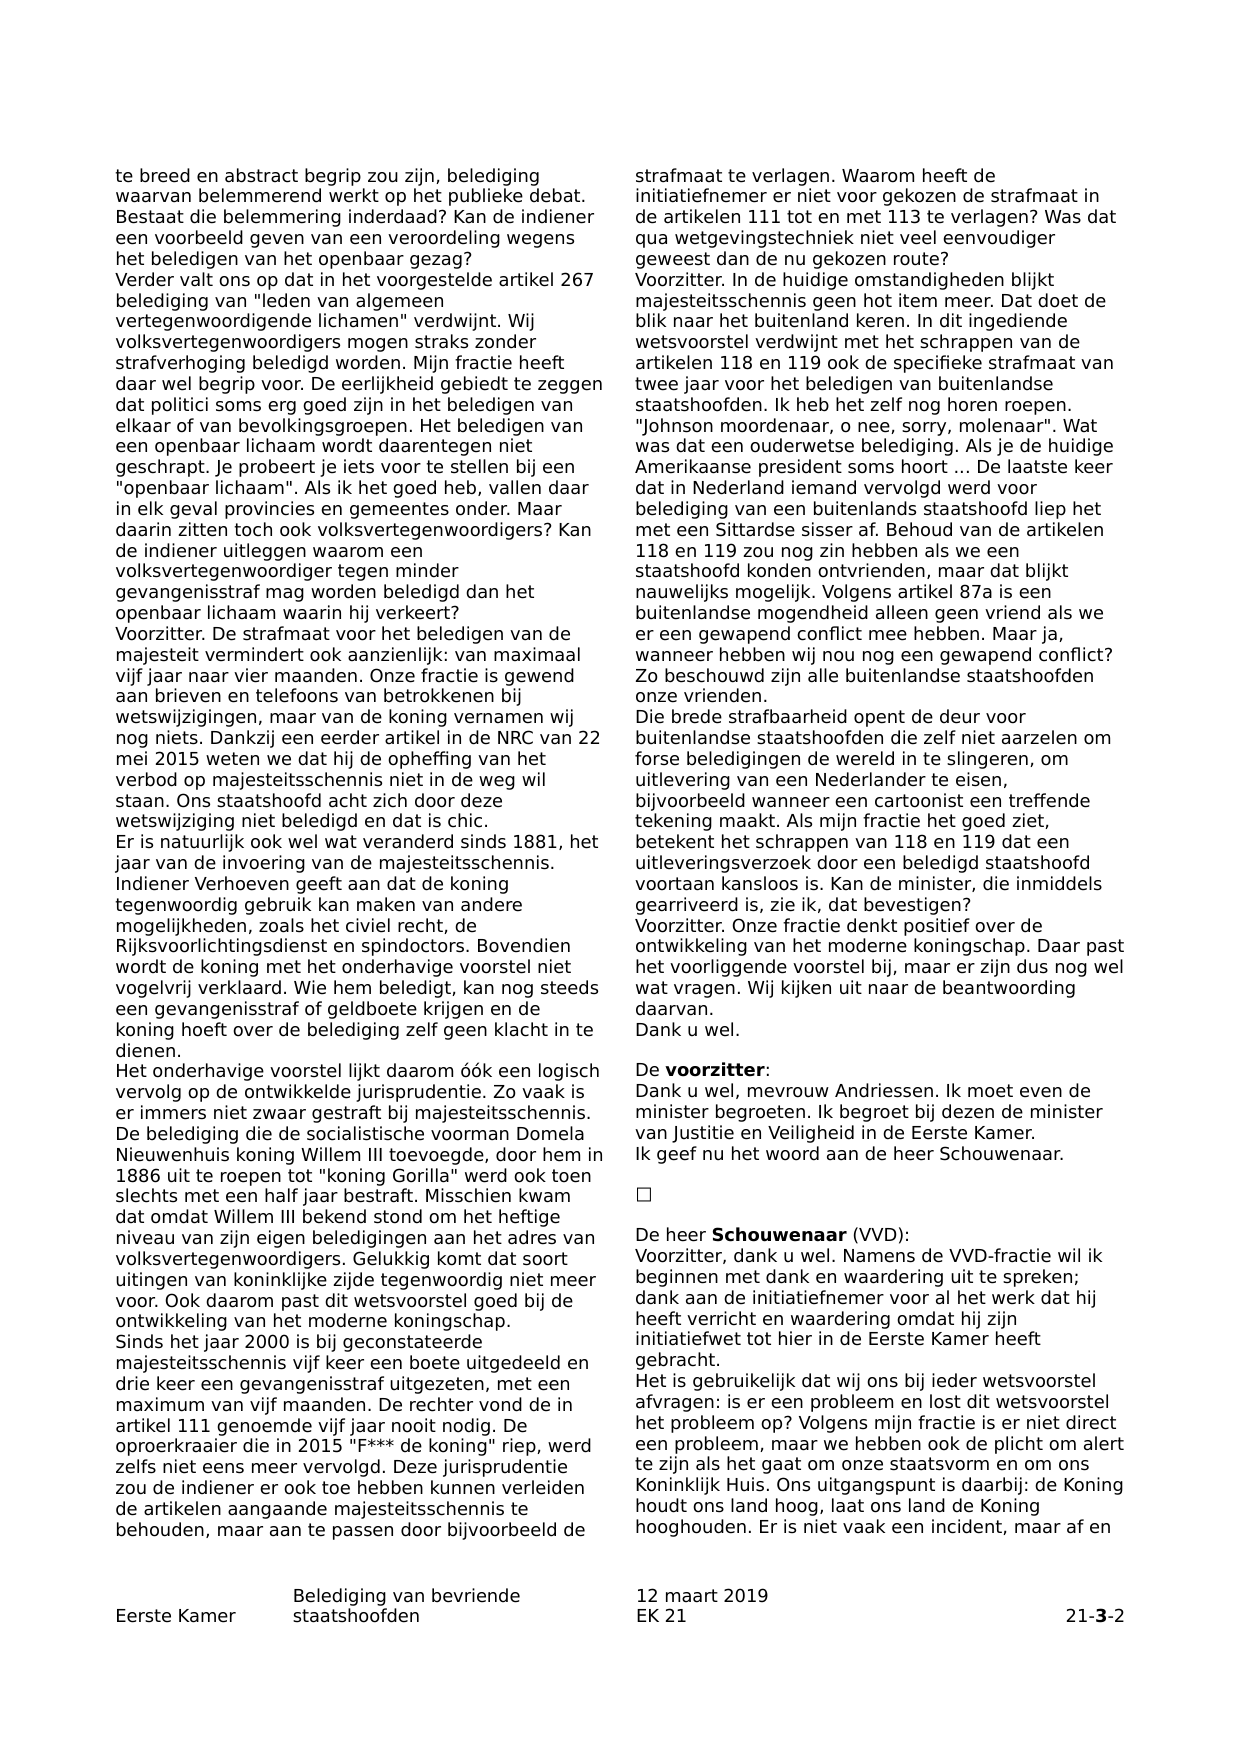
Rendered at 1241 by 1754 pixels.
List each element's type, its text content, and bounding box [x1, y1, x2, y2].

text Sinds het jaar 2000 is bij geconstateerde majesteitsschennis vijf keer een boete uitgedeeld en drie keer een gevangenisstraf uitgezeten, met een maximum van vijf maanden. De rechter vond de in artikel 111 genoemde vijf jaar nooit nodig. De oproerkraaier die in 2015 "F*** de koning" riep, werd zelfs niet eens meer vervolgd. Deze jurisprudentie zou de indiener er ook toe hebben kunnen verleiden de artikelen aangaande majesteitsschennis te behouden, maar aan te passen door bijvoorbeeld de [115, 1332, 605, 1540]
text Die brede strafbaarheid opent de deur voor buitenlandse staatshoofden die zelf niet aarzelen om forse beledigingen de wereld in te slingeren, om uitlevering van een Nederlander te eisen, bijvoorbeeld wanneer een cartoonist een treffende tekening maakt. Als mijn fractie het goed ziet, betekent het schrappen van 118 en 119 dat een uitleveringsverzoek door een beledigd staatshoofd voortaan kansloos is. Kan de minister, die inmiddels gearriveerd is, zie ik, dat bevestigen? [635, 707, 1125, 915]
text Dank u wel, mevrouw Andriessen. Ik moet even de minister begroeten. Ik begroet bij dezen de minister van Justitie en Veiligheid in de Eerste Kamer. [635, 1081, 1125, 1143]
text Voorzitter, dank u wel. Namens de VVD-fractie wil ik beginnen met dank en waardering uit te spreken; dank aan de initiatiefnemer voor al het werk dat hij heeft verricht en waardering omdat hij zijn initiatiefwet tot hier in de Eerste Kamer heeft gebracht. [635, 1246, 1125, 1371]
text Het onderhavige voorstel lijkt daarom óók een logisch vervolg op de ontwikkelde jurisprudentie. Zo vaak is er immers niet zwaar gestraft bij majesteitsschennis. De belediging die de socialistische voorman Domela Nieuwenhuis koning Willem III toevoegde, door hem in 1886 uit te roepen tot "koning Gorilla" werd ook toen slechts met een half jaar bestraft. Misschien kwam dat omdat Willem III bekend stond om het heftige niveau van zijn eigen beledigingen aan het adres van volksvertegenwoordigers. Gelukkig komt dat soort uitingen van koninklijke zijde tegenwoordig niet meer voor. Ook daarom past dit wetsvoorstel goed bij de ontwikkeling van het moderne koningschap. [115, 1061, 605, 1332]
text ⬜ [635, 1184, 1125, 1205]
text Voorzitter. De strafmaat voor het beledigen van de majesteit vermindert ook aanzienlijk: van maximaal vijf jaar naar vier maanden. Onze fractie is gewend aan brieven en telefoons van betrokkenen bij wetswijzigingen, maar van de koning vernamen wij nog niets. Dankzij een eerder artikel in de NRC van 22 mei 2015 weten we dat hij de opheffing van het verbod op majesteitsschennis niet in de weg wil staan. Ons staatshoofd acht zich door deze wetswijziging niet beledigd en dat is chic. [115, 624, 605, 832]
text Dank u wel. [635, 1019, 1125, 1040]
text De heer Schouwenaar (VVD): [635, 1225, 1125, 1246]
text te breed en abstract begrip zou zijn, belediging waarvan belemmerend werkt op het publieke debat. Bestaat die belemmering inderdaad? Kan de indiener een voorbeeld geven van een veroordeling wegens het beledigen van het openbaar gezag? [115, 165, 605, 269]
text Verder valt ons op dat in het voorgestelde artikel 267 belediging van "leden van algemeen vertegenwoordigende lichamen" verdwijnt. Wij volksvertegenwoordigers mogen straks zonder strafverhoging beledigd worden. Mijn fractie heeft daar wel begrip voor. De eerlijkheid gebiedt te zeggen dat politici soms erg goed zijn in het beledigen van elkaar of van bevolkingsgroepen. Het beledigen van een openbaar lichaam wordt daarentegen niet geschrapt. Je probeert je iets voor te stellen bij een "openbaar lichaam". Als ik het goed heb, vallen daar in elk geval provincies en gemeentes onder. Maar daarin zitten toch ook volksvertegenwoordigers? Kan de indiener uitleggen waarom een volksvertegenwoordiger tegen minder gevangenisstraf mag worden beledigd dan het openbaar lichaam waarin hij verkeert? [115, 269, 605, 624]
text Voorzitter. In de huidige omstandigheden blijkt majesteitsschennis geen hot item meer. Dat doet de blik naar het buitenland keren. In dit ingediende wetsvoorstel verdwijnt met het schrappen van de artikelen 118 en 119 ook de specifieke strafmaat van twee jaar voor het beledigen van buitenlandse staatshoofden. Ik heb het zelf nog horen roepen. "Johnson moordenaar, o nee, sorry, molenaar". Wat was dat een ouderwetse belediging. Als je de huidige Amerikaanse president soms hoort ... De laatste keer dat in Nederland iemand vervolgd werd voor belediging van een buitenlands staatshoofd liep het met een Sittardse sisser af. Behoud van de artikelen 118 en 119 zou nog zin hebben als we een staatshoofd konden ontvrienden, maar dat blijkt nauwelijks mogelijk. Volgens artikel 87a is een buitenlandse mogendheid alleen geen vriend als we er een gewapend conflict mee hebben. Maar ja, wanneer hebben wij nou nog een gewapend conflict? Zo beschouwd zijn alle buitenlandse staatshoofden onze vrienden. [635, 269, 1125, 707]
text De voorzitter: [635, 1060, 1125, 1081]
text strafmaat te verlagen. Waarom heeft de initiatiefnemer er niet voor gekozen de strafmaat in de artikelen 111 tot en met 113 te verlagen? Was dat qua wetgevingstechniek niet veel eenvoudiger geweest dan de nu gekozen route? [635, 165, 1125, 269]
text Ik geef nu het woord aan de heer Schouwenaar. [635, 1143, 1125, 1164]
text Er is natuurlijk ook wel wat veranderd sinds 1881, het jaar van de invoering van de majesteitsschennis. Indiener Verhoeven geeft aan dat de koning tegenwoordig gebruik kan maken van andere mogelijkheden, zoals het civiel recht, de Rijksvoorlichtingsdienst en spindoctors. Bovendien wordt de koning met het onderhavige voorstel niet vogelvrij verklaard. Wie hem beledigt, kan nog steeds een gevangenisstraf of geldboete krijgen en de koning hoeft over de belediging zelf geen klacht in te dienen. [115, 832, 605, 1061]
text Voorzitter. Onze fractie denkt positief over de ontwikkeling van het moderne koningschap. Daar past het voorliggende voorstel bij, maar er zijn dus nog wel wat vragen. Wij kijken uit naar de beantwoording daarvan. [635, 915, 1125, 1019]
text Het is gebruikelijk dat wij ons bij ieder wetsvoorstel afvragen: is er een probleem en lost dit wetsvoorstel het probleem op? Volgens mijn fractie is er niet direct een probleem, maar we hebben ook de plicht om alert te zijn als het gaat om onze staatsvorm en om ons Koninklijk Huis. Ons uitgangspunt is daarbij: de Koning houdt ons land hoog, laat ons land de Koning hooghouden. Er is niet vaak een incident, maar af en [635, 1371, 1125, 1537]
